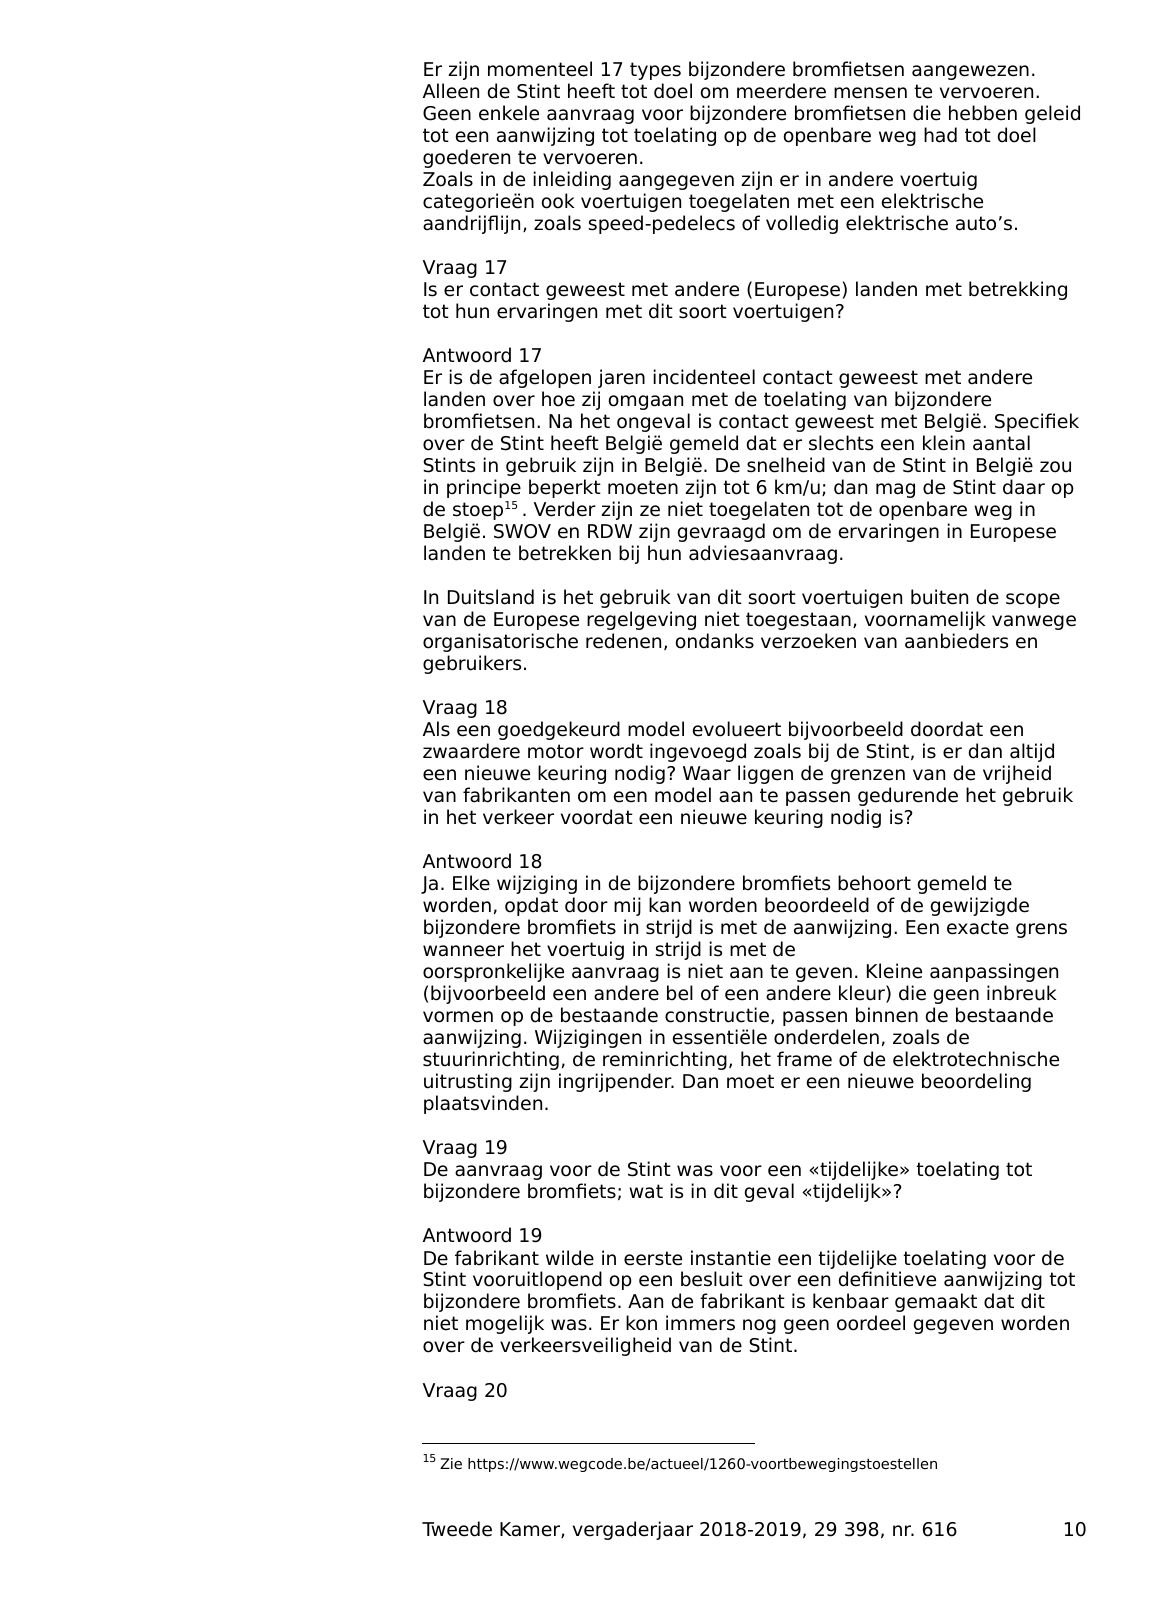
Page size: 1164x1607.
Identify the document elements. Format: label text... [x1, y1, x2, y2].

text Antwoord 19 [422, 1225, 1087, 1247]
text Zie https://www.wegcode.be/actueel/1260-voortbewegingstoestellen [422, 1452, 1087, 1474]
text De fabrikant wilde in eerste instantie een tijdelijke toelating voor de Stint vooruitlopend op een besluit over een definitieve aanwijzing tot bijzondere bromfiets. Aan de fabrikant is kenbaar gemaakt dat dit niet mogelijk was. Er kon immers nog geen oordeel gegeven worden over de verkeersveiligheid van de Stint. [422, 1247, 1087, 1357]
text In Duitsland is het gebruik van dit soort voertuigen buiten de scope van de Europese regelgeving niet toegestaan, voornamelijk vanwege organisatorische redenen, ondanks verzoeken van aanbieders en gebruikers. [422, 587, 1087, 675]
text Antwoord 17 [422, 345, 1087, 367]
text Er zijn momenteel 17 types bijzondere bromfietsen aangewezen. Alleen de Stint heeft tot doel om meerdere mensen te vervoeren. Geen enkele aanvraag voor bijzondere bromfietsen die hebben geleid tot een aanwijzing tot toelating op de openbare weg had tot doel goederen te vervoeren. [422, 59, 1087, 169]
text Vraag 19 [422, 1137, 1087, 1159]
text Antwoord 18 [422, 851, 1087, 873]
text Als een goedgekeurd model evolueert bijvoorbeeld doordat een zwaardere motor wordt ingevoegd zoals bij de Stint, is er dan altijd een nieuwe keuring nodig? Waar liggen de grenzen van de vrijheid van fabrikanten om een model aan te passen gedurende het gebruik in het verkeer voordat een nieuwe keuring nodig is? [422, 719, 1087, 829]
text Zoals in de inleiding aangegeven zijn er in andere voertuig categorieën ook voertuigen toegelaten met een elektrische aandrijflijn, zoals speed-pedelecs of volledig elektrische auto’s. [422, 169, 1087, 235]
text Vraag 18 [422, 697, 1087, 719]
text Vraag 17 [422, 257, 1087, 279]
text Is er contact geweest met andere (Europese) landen met betrekking tot hun ervaringen met dit soort voertuigen? [422, 279, 1087, 323]
text oorspronkelijke aanvraag is niet aan te geven. Kleine aanpassingen (bijvoorbeeld een andere bel of een andere kleur) die geen inbreuk vormen op de bestaande constructie, passen binnen de bestaande aanwijzing. Wijzigingen in essentiële onderdelen, zoals de stuurinrichting, de reminrichting, het frame of de elektrotechnische uitrusting zijn ingrijpender. Dan moet er een nieuwe beoordeling plaatsvinden. [422, 961, 1087, 1115]
text Ja. Elke wijziging in de bijzondere bromfiets behoort gemeld te worden, opdat door mij kan worden beoordeeld of de gewijzigde bijzondere bromfiets in strijd is met de aanwijzing. Een exacte grens wanneer het voertuig in strijd is met de [422, 873, 1087, 961]
text Er is de afgelopen jaren incidenteel contact geweest met andere landen over hoe zij omgaan met de toelating van bijzondere bromfietsen. Na het ongeval is contact geweest met België. Specifiek over de Stint heeft België gemeld dat er slechts een klein aantal Stints in gebruik zijn in België. De snelheid van de Stint in België zou in principe beperkt moeten zijn tot 6 km/u; dan mag de Stint daar op de stoep. Verder zijn ze niet toegelaten tot de openbare weg in België. SWOV en RDW zijn gevraagd om de ervaringen in Europese landen te betrekken bij hun adviesaanvraag. [422, 367, 1087, 565]
text Vraag 20 [422, 1379, 1087, 1401]
text De aanvraag voor de Stint was voor een «tijdelijke» toelating tot bijzondere bromfiets; wat is in dit geval «tijdelijk»? [422, 1159, 1087, 1203]
